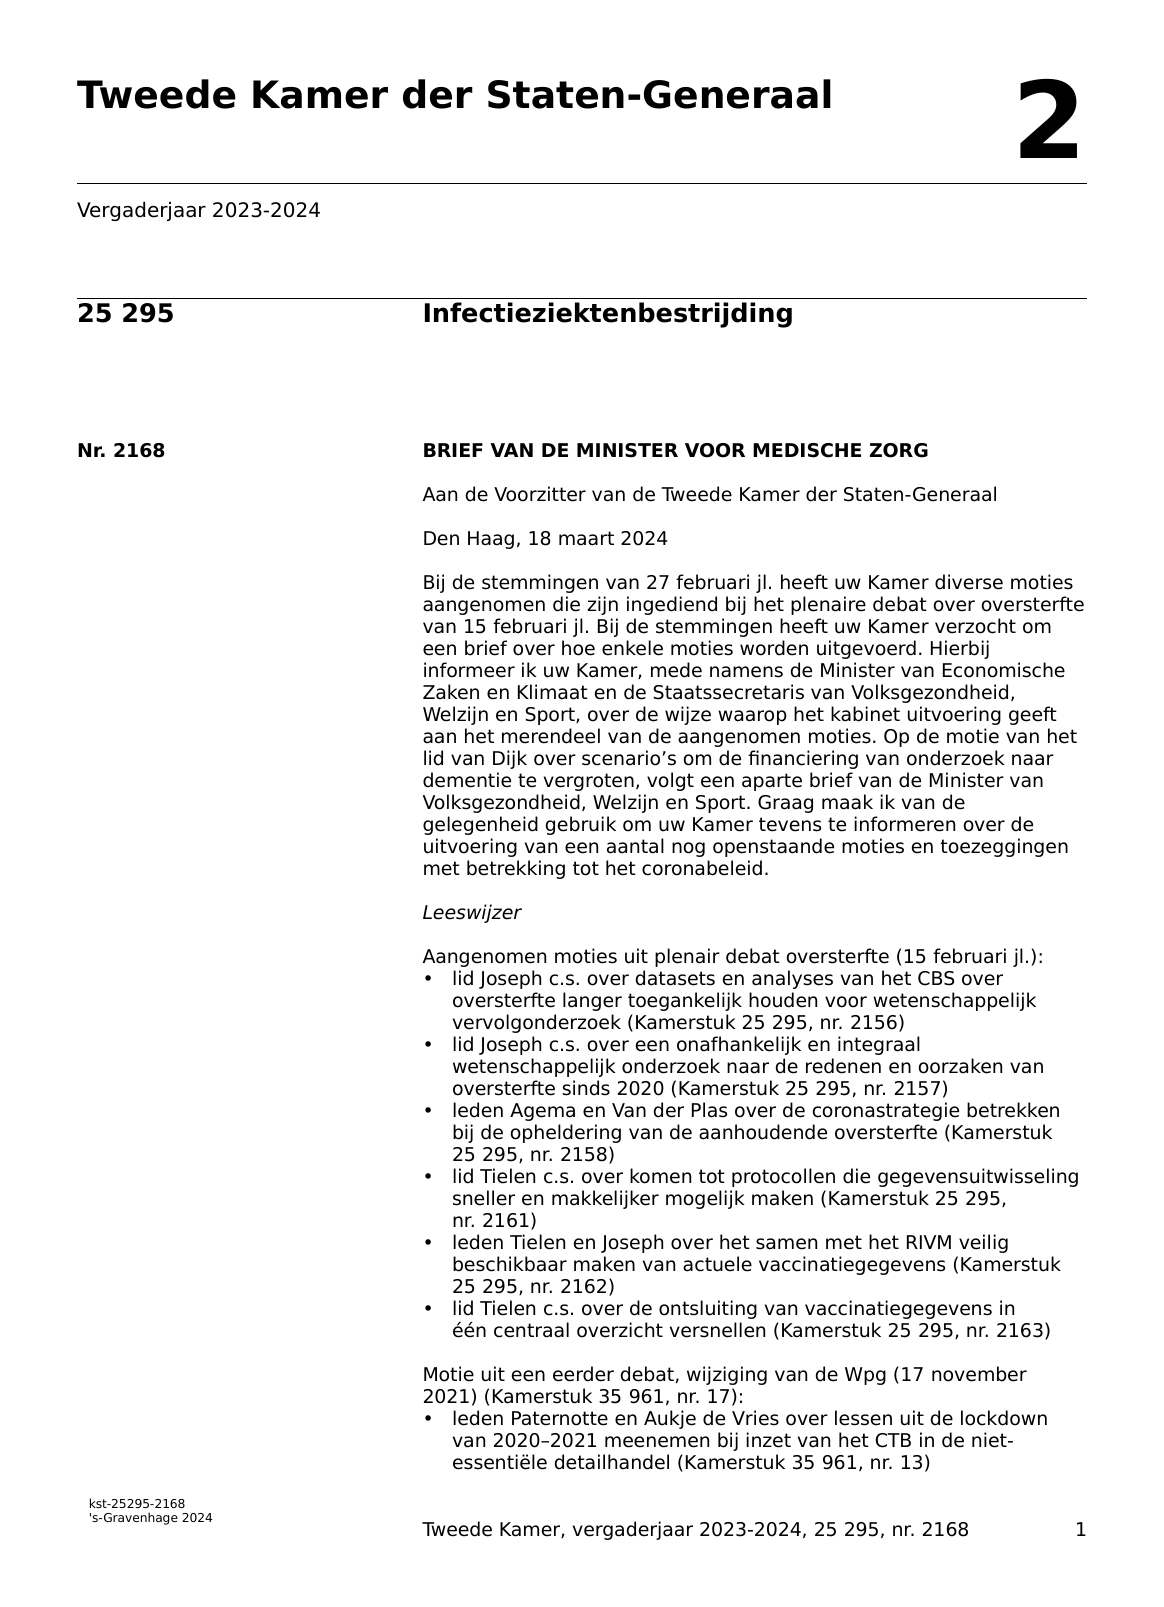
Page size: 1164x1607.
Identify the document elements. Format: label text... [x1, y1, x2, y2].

text Bij de stemmingen van 27 februari jl. heeft uw Kamer diverse moties aangenomen die zijn ingediend bij het plenaire debat over oversterfte van 15 februari jl. Bij de stemmingen heeft uw Kamer verzocht om een brief over hoe enkele moties worden uitgevoerd. Hierbij informeer ik uw Kamer, mede namens de Minister van Economische Zaken en Klimaat en de Staatssecretaris van Volksgezondheid, Welzijn en Sport, over de wijze waarop het kabinet uitvoering geeft aan het merendeel van de aangenomen moties. Op de motie van het lid van Dijk over scenario’s om de financiering van onderzoek naar dementie te vergroten, volgt een aparte brief van de Minister van Volksgezondheid, Welzijn en Sport. Graag maak ik van de gelegenheid gebruik om uw Kamer tevens te informeren over de uitvoering van een aantal nog openstaande moties en toezeggingen met betrekking tot het coronabeleid. [422, 572, 1087, 880]
text 's-Gravenhage 2024 [88, 1511, 323, 1525]
table_header 2 [886, 59, 1087, 183]
text kst-25295-2168 [88, 1497, 323, 1511]
text Den Haag, 18 maart 2024 [422, 528, 1087, 550]
text Aan de Voorzitter van de Tweede Kamer der Staten-Generaal [422, 484, 1087, 506]
subtitle 25 295 Infectieziektenbestrijding [77, 299, 1087, 329]
text • leden Tielen en Joseph over het samen met het RIVM veilig beschikbaar maken van actuele vaccinatiegegevens (Kamerstuk 25 295, nr. 2162) [422, 1232, 1087, 1298]
subtitle Nr. 2168 BRIEF VAN DE MINISTER VOOR MEDISCHE ZORG [77, 440, 1087, 462]
text • lid Tielen c.s. over de ontsluiting van vaccinatiegegevens in één centraal overzicht versnellen (Kamerstuk 25 295, nr. 2163) [422, 1298, 1087, 1342]
text Aangenomen moties uit plenair debat oversterfte (15 februari jl.): [422, 946, 1087, 968]
text Motie uit een eerder debat, wijziging van de Wpg (17 november 2021) (Kamerstuk 35 961, nr. 17): [422, 1364, 1087, 1408]
subtitle Leeswijzer [422, 902, 1087, 924]
text • leden Agema en Van der Plas over de coronastrategie betrekken bij de opheldering van de aanhoudende oversterfte (Kamerstuk 25 295, nr. 2158) [422, 1100, 1087, 1166]
text • lid Joseph c.s. over een onafhankelijk en integraal wetenschappelijk onderzoek naar de redenen en oorzaken van oversterfte sinds 2020 (Kamerstuk 25 295, nr. 2157) [422, 1034, 1087, 1100]
table_cell Vergaderjaar 2023-2024 [77, 184, 1087, 298]
text • lid Tielen c.s. over komen tot protocollen die gegevensuitwisseling sneller en makkelijker mogelijk maken (Kamerstuk 25 295, nr. 2161) [422, 1166, 1087, 1232]
text • leden Paternotte en Aukje de Vries over lessen uit de lockdown van 2020–2021 meenemen bij inzet van het CTB in de niet-essentiële detailhandel (Kamerstuk 35 961, nr. 13) [422, 1408, 1087, 1474]
text • lid Joseph c.s. over datasets en analyses van het CBS over oversterfte langer toegankelijk houden voor wetenschappelijk vervolgonderzoek (Kamerstuk 25 295, nr. 2156) [422, 968, 1087, 1034]
table_header Tweede Kamer der Staten-Generaal [77, 59, 886, 183]
